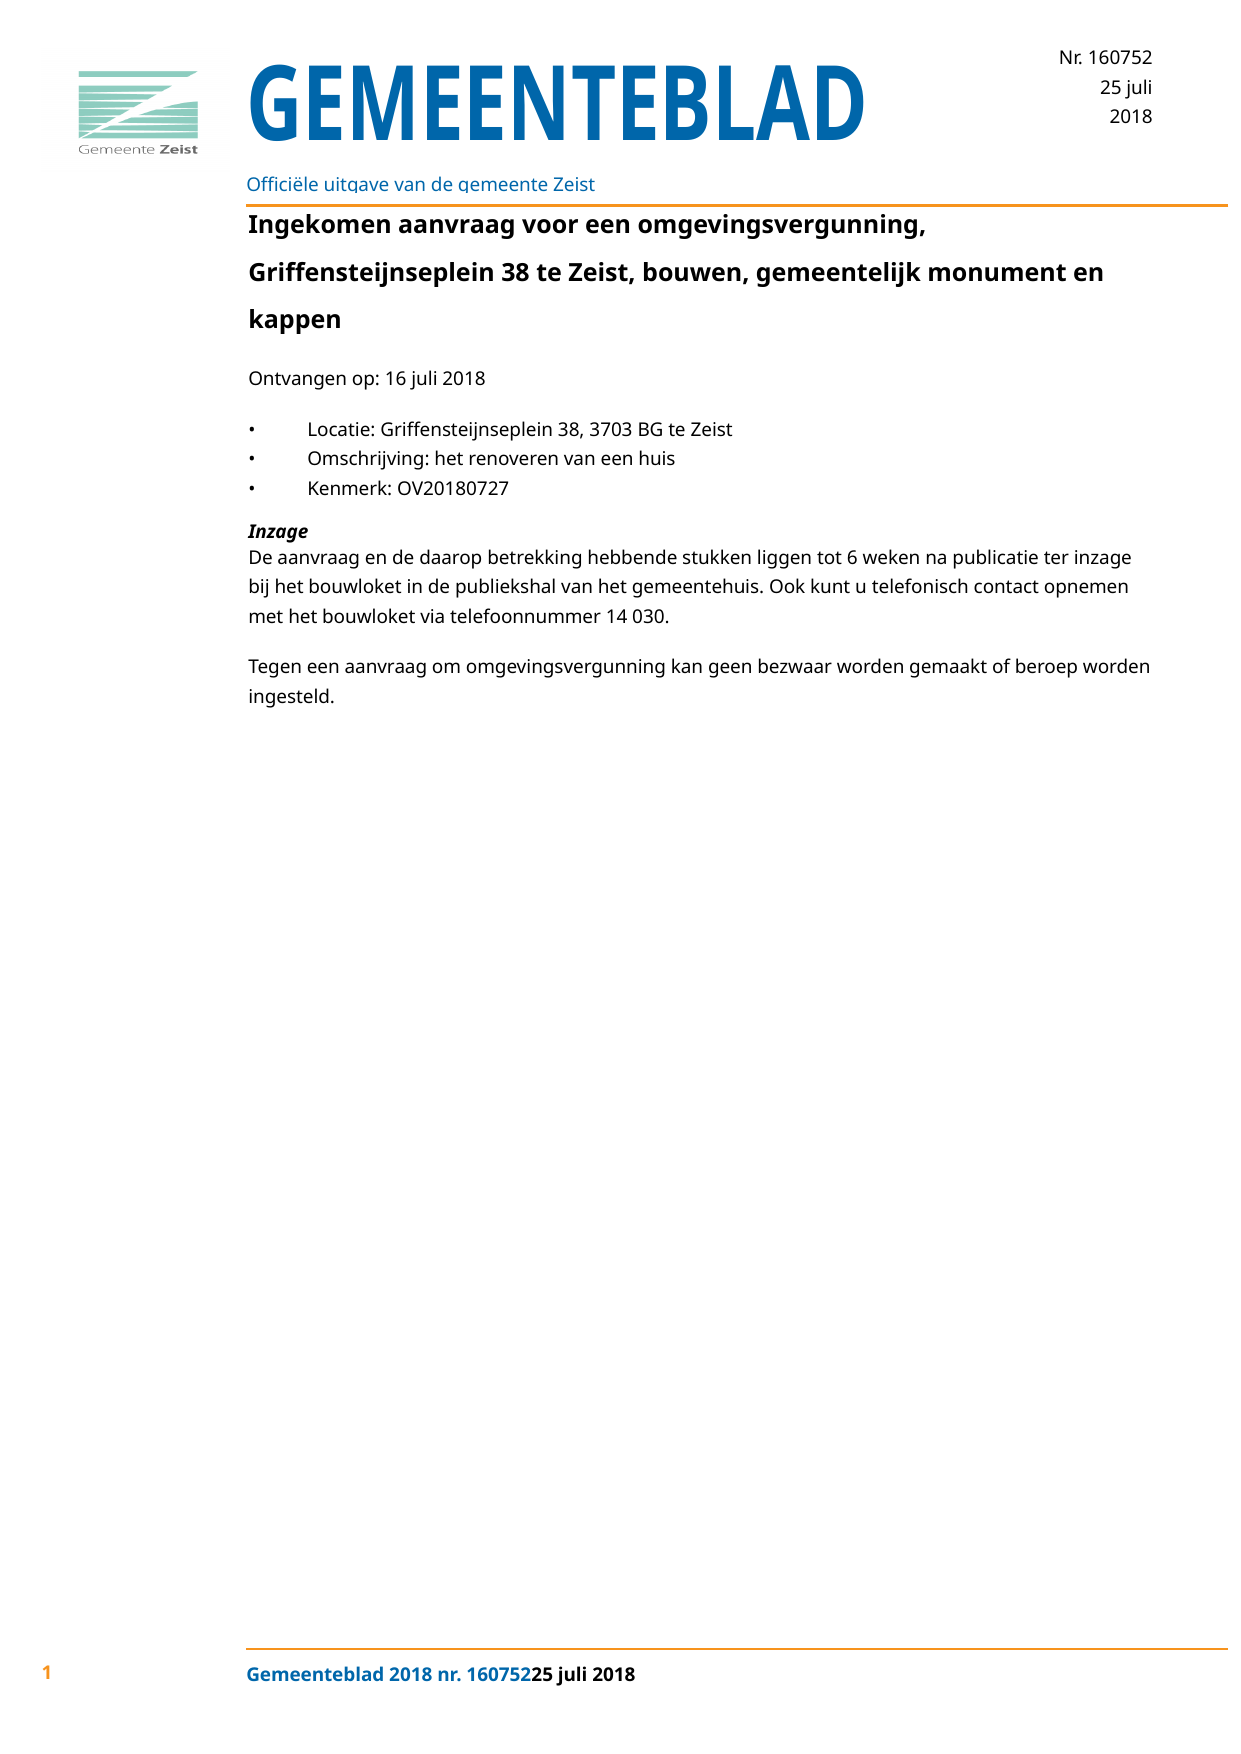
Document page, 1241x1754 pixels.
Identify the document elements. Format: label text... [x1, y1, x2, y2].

list Kenmerk: OV20180727 [248, 475, 1152, 501]
text Ingekomen aanvraag voor een omgevingsvergunning, Griffensteijnseplein 38 te Zeist, bouwen, gemeentelijk monument en kappen [248, 207, 1152, 336]
list Omschrijving: het renoveren van een huis [248, 446, 1152, 471]
text Inzage [248, 518, 1152, 544]
picture [41, 47, 231, 172]
list Locatie: Griffensteijnseplein 38, 3703 BG te Zeist [248, 416, 1152, 442]
text De aanvraag en de daarop betrekking hebbende stukken liggen tot 6 weken na publicatie ter inzage bij het bouwloket in de publiekshal van het gemeentehuis. Ook kunt u telefonisch contact opnemen met het bouwloket via telefoonnummer 14 030. [248, 544, 1152, 629]
text Ontvangen op: 16 juli 2018 [248, 366, 1152, 391]
text Tegen een aanvraag om omgevingsvergunning kan geen bezwaar worden gemaakt of beroep worden ingesteld. [248, 653, 1152, 709]
